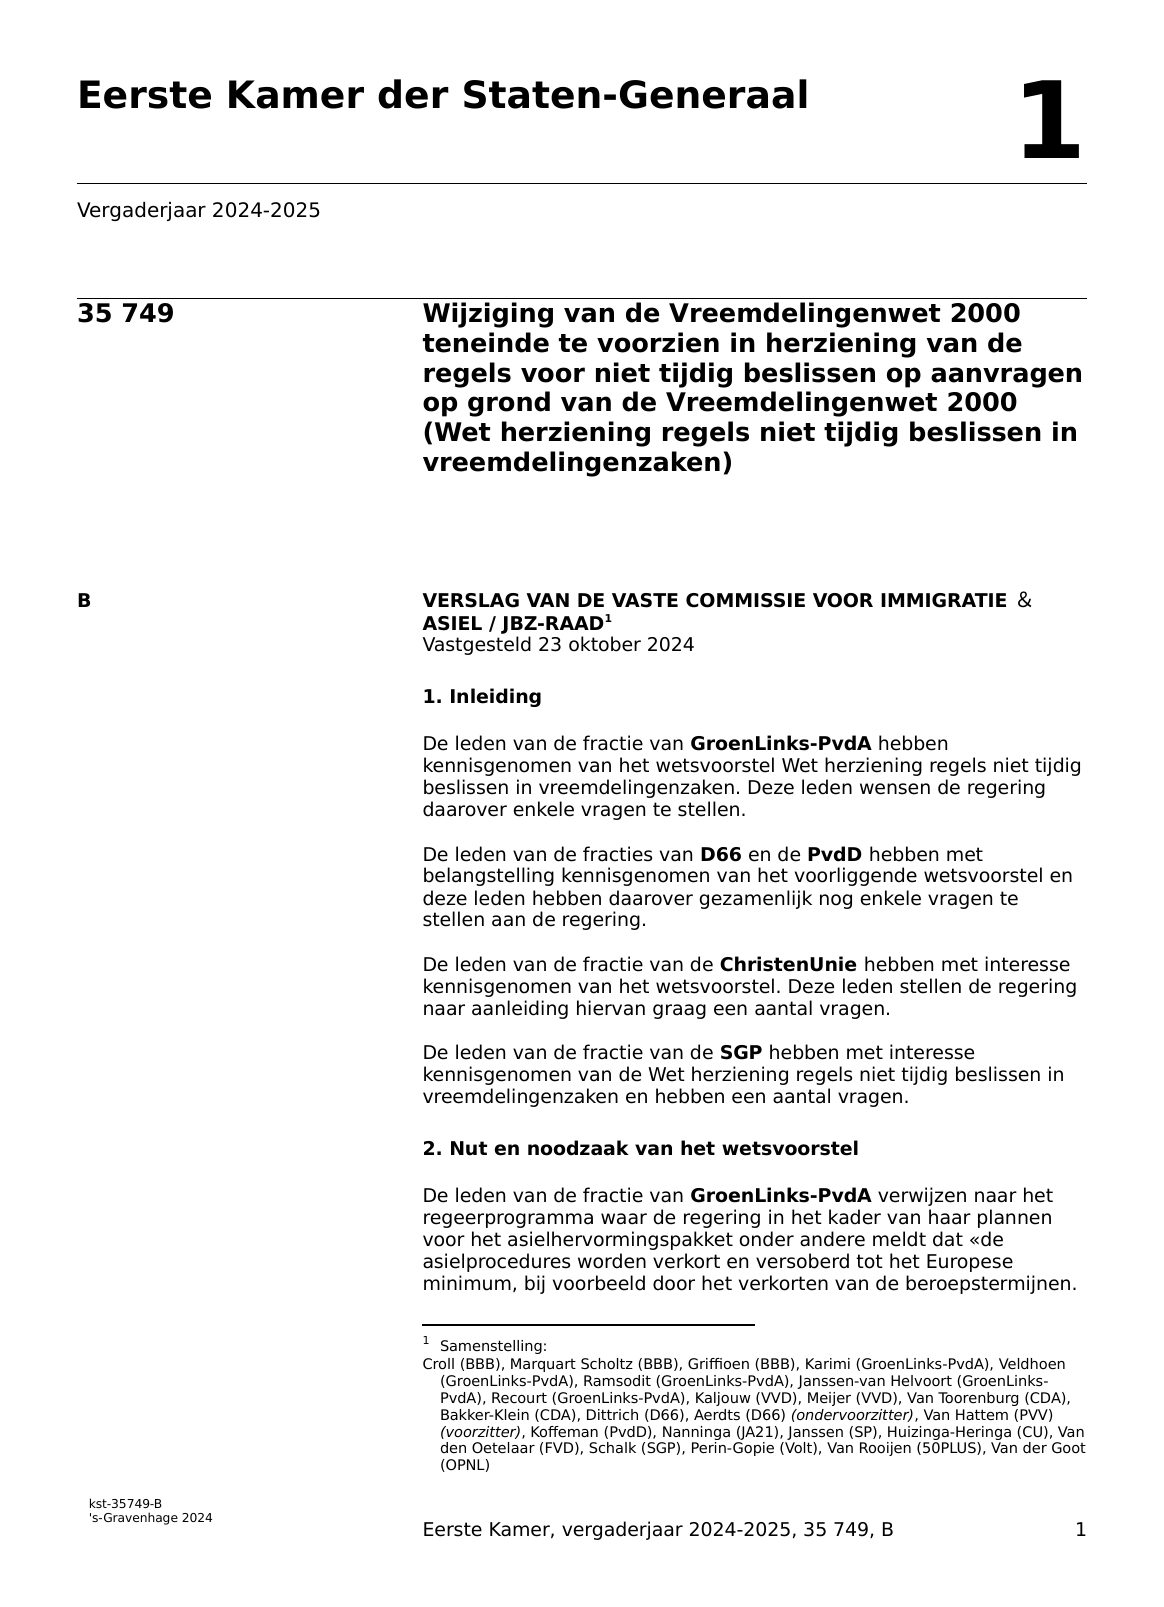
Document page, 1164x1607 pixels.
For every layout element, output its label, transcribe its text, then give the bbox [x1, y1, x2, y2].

subtitle B VERSLAG VAN DE VASTE COMMISSIE VOOR IMMIGRATIE ＆ ASIEL / JBZ-RAAD [77, 588, 1087, 634]
text De leden van de fractie van de SGP hebben met interesse kennisgenomen van de Wet herziening regels niet tijdig beslissen in vreemdelingenzaken en hebben een aantal vragen. [422, 1042, 1087, 1108]
text De leden van de fractie van GroenLinks-PvdA hebben kennisgenomen van het wetsvoorstel Wet herziening regels niet tijdig beslissen in vreemdelingenzaken. Deze leden wensen de regering daarover enkele vragen te stellen. [422, 733, 1087, 821]
subtitle 35 749 Wijziging van de Vreemdelingenwet 2000 teneinde te voorzien in herziening van de regels voor niet tijdig beslissen op aanvragen op grond van de Vreemdelingenwet 2000 (Wet herziening regels niet tijdig beslissen in vreemdelingenzaken) [77, 299, 1087, 477]
text Vastgesteld 23 oktober 2024 [422, 634, 1087, 656]
text Samenstelling: [422, 1334, 1087, 1356]
table_cell Vergaderjaar 2024-2025 [77, 184, 1087, 298]
text Croll (BBB), Marquart Scholtz (BBB), Griffioen (BBB), Karimi (GroenLinks-PvdA), Veldhoen (GroenLinks-PvdA), Ramsodit (GroenLinks-PvdA), Janssen-van Helvoort (GroenLinks-PvdA), Recourt (GroenLinks-PvdA), Kaljouw (VVD), Meijer (VVD), Van Toorenburg (CDA), Bakker-Klein (CDA), Dittrich (D66), Aerdts (D66) (ondervoorzitter), Van Hattem (PVV) (voorzitter), Koffeman (PvdD), Nanninga (JA21), Janssen (SP), Huizinga-Heringa (CU), Van den Oetelaar (FVD), Schalk (SGP), Perin-Gopie (Volt), Van Rooijen (50PLUS), Van der Goot (OPNL) [422, 1356, 1087, 1474]
table_header Eerste Kamer der Staten-Generaal [77, 59, 886, 183]
text 's-Gravenhage 2024 [88, 1511, 323, 1525]
text De leden van de fracties van D66 en de PvdD hebben met belangstelling kennisgenomen van het voorliggende wetsvoorstel en deze leden hebben daarover gezamenlijk nog enkele vragen te stellen aan de regering. [422, 843, 1087, 931]
subtitle 1. Inleiding [422, 686, 1087, 708]
subtitle 2. Nut en noodzaak van het wetsvoorstel [422, 1138, 1087, 1159]
text kst-35749-B [88, 1497, 323, 1511]
table_header 1 [886, 59, 1087, 183]
text De leden van de fractie van de ChristenUnie hebben met interesse kennisgenomen van het wetsvoorstel. Deze leden stellen de regering naar aanleiding hiervan graag een aantal vragen. [422, 953, 1087, 1019]
text De leden van de fractie van GroenLinks-PvdA verwijzen naar het regeerprogramma waar de regering in het kader van haar plannen voor het asielhervormingspakket onder andere meldt dat «de asielprocedures worden verkort en versoberd tot het Europese minimum, bij voorbeeld door het verkorten van de beroepstermijnen. [422, 1184, 1087, 1294]
